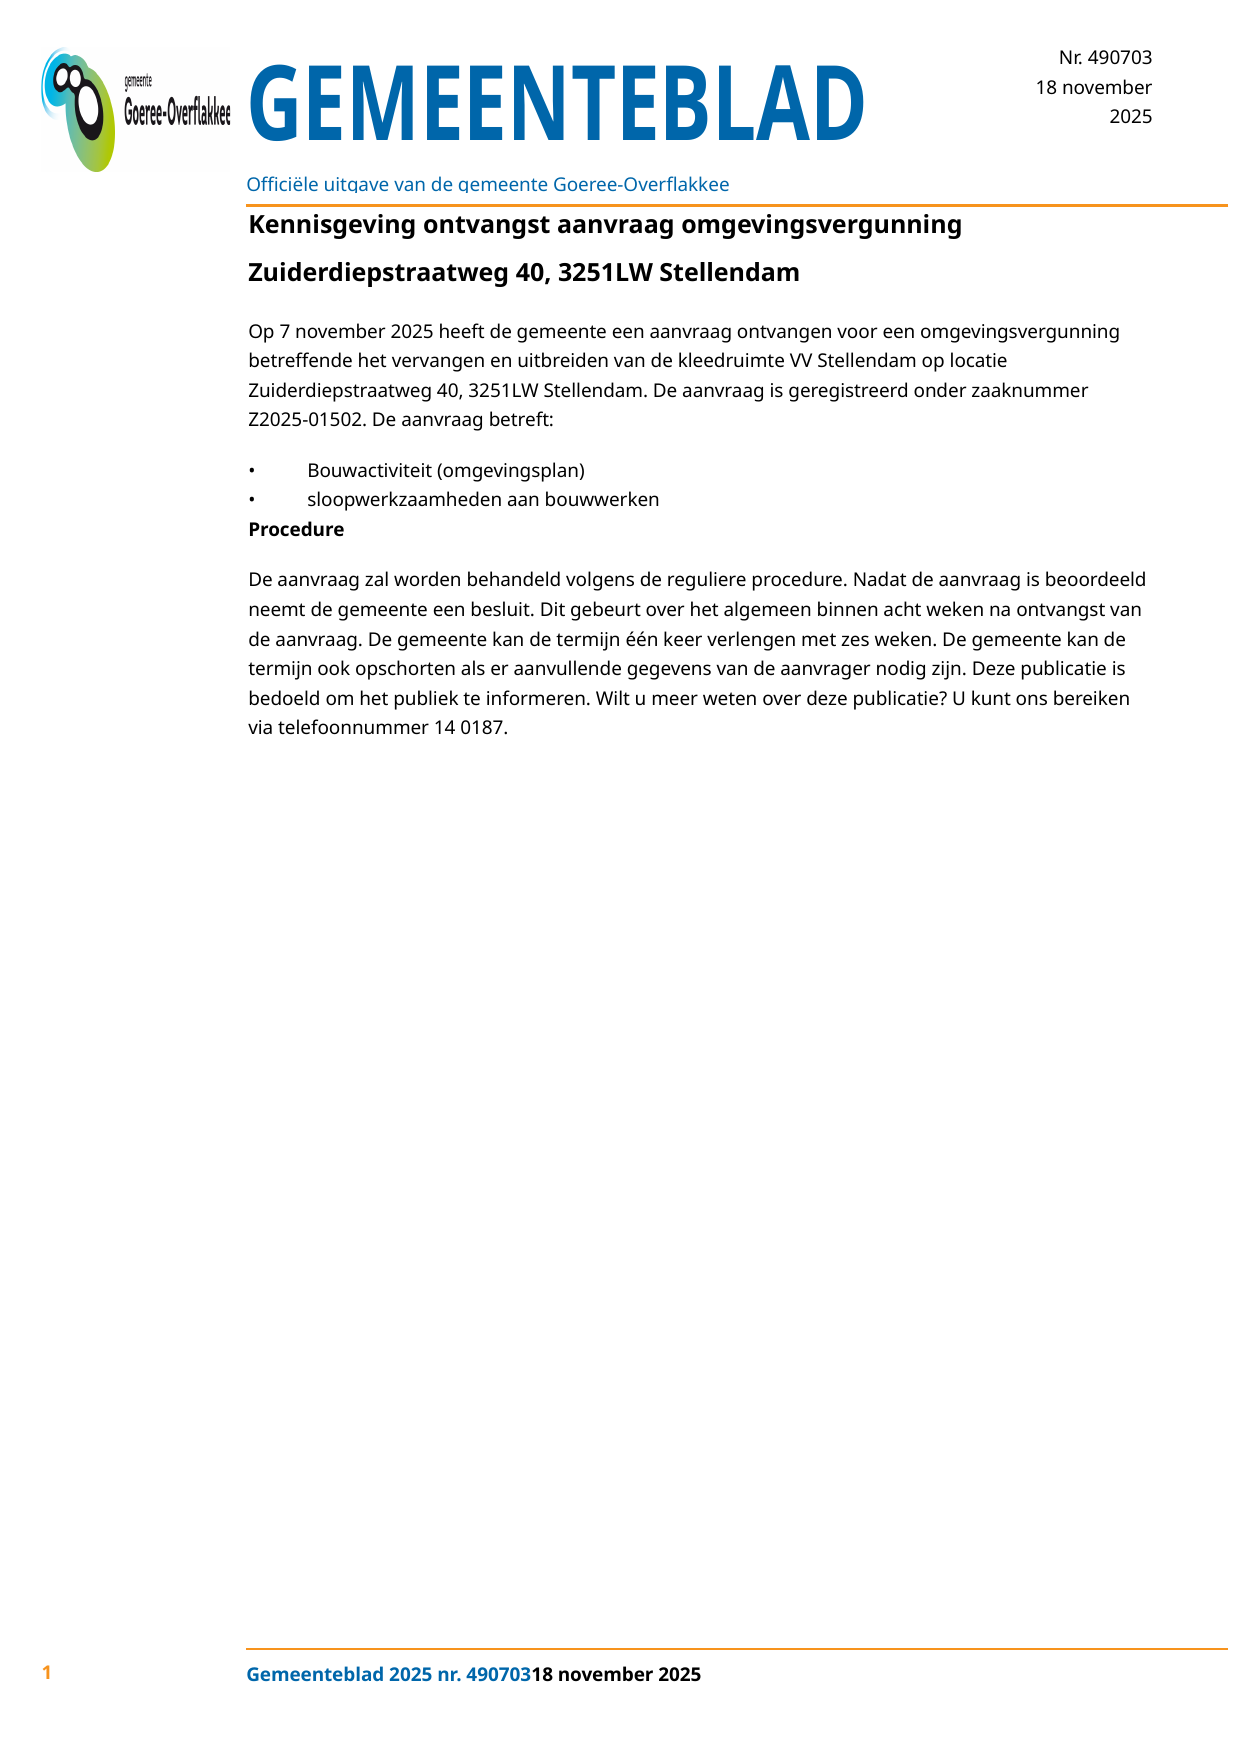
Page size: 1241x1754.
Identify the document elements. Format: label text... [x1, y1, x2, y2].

text Kennisgeving ontvangst aanvraag omgevingsvergunning Zuiderdiepstraatweg 40, 3251LW Stellendam [248, 207, 1152, 288]
text Procedure [248, 516, 1152, 542]
text De aanvraag zal worden behandeld volgens de reguliere procedure. Nadat de aanvraag is beoordeeld neemt de gemeente een besluit. Dit gebeurt over het algemeen binnen acht weken na ontvangst van de aanvraag. De gemeente kan de termijn één keer verlengen met zes weken. De gemeente kan de termijn ook opschorten als er aanvullende gegevens van de aanvrager nodig zijn. Deze publicatie is bedoeld om het publiek te informeren. Wilt u meer weten over deze publicatie? U kunt ons bereiken via telefoonnummer 14 0187. [248, 567, 1152, 740]
picture [41, 47, 231, 172]
list sloopwerkzaamheden aan bouwwerken [248, 487, 1152, 512]
text Op 7 november 2025 heeft de gemeente een aanvraag ontvangen voor een omgevingsvergunning betreffende het vervangen en uitbreiden van de kleedruimte VV Stellendam op locatie Zuiderdiepstraatweg 40, 3251LW Stellendam. De aanvraag is geregistreerd onder zaaknummer Z2025-01502. De aanvraag betreft: [248, 318, 1152, 432]
list Bouwactiviteit (omgevingsplan) [248, 457, 1152, 483]
